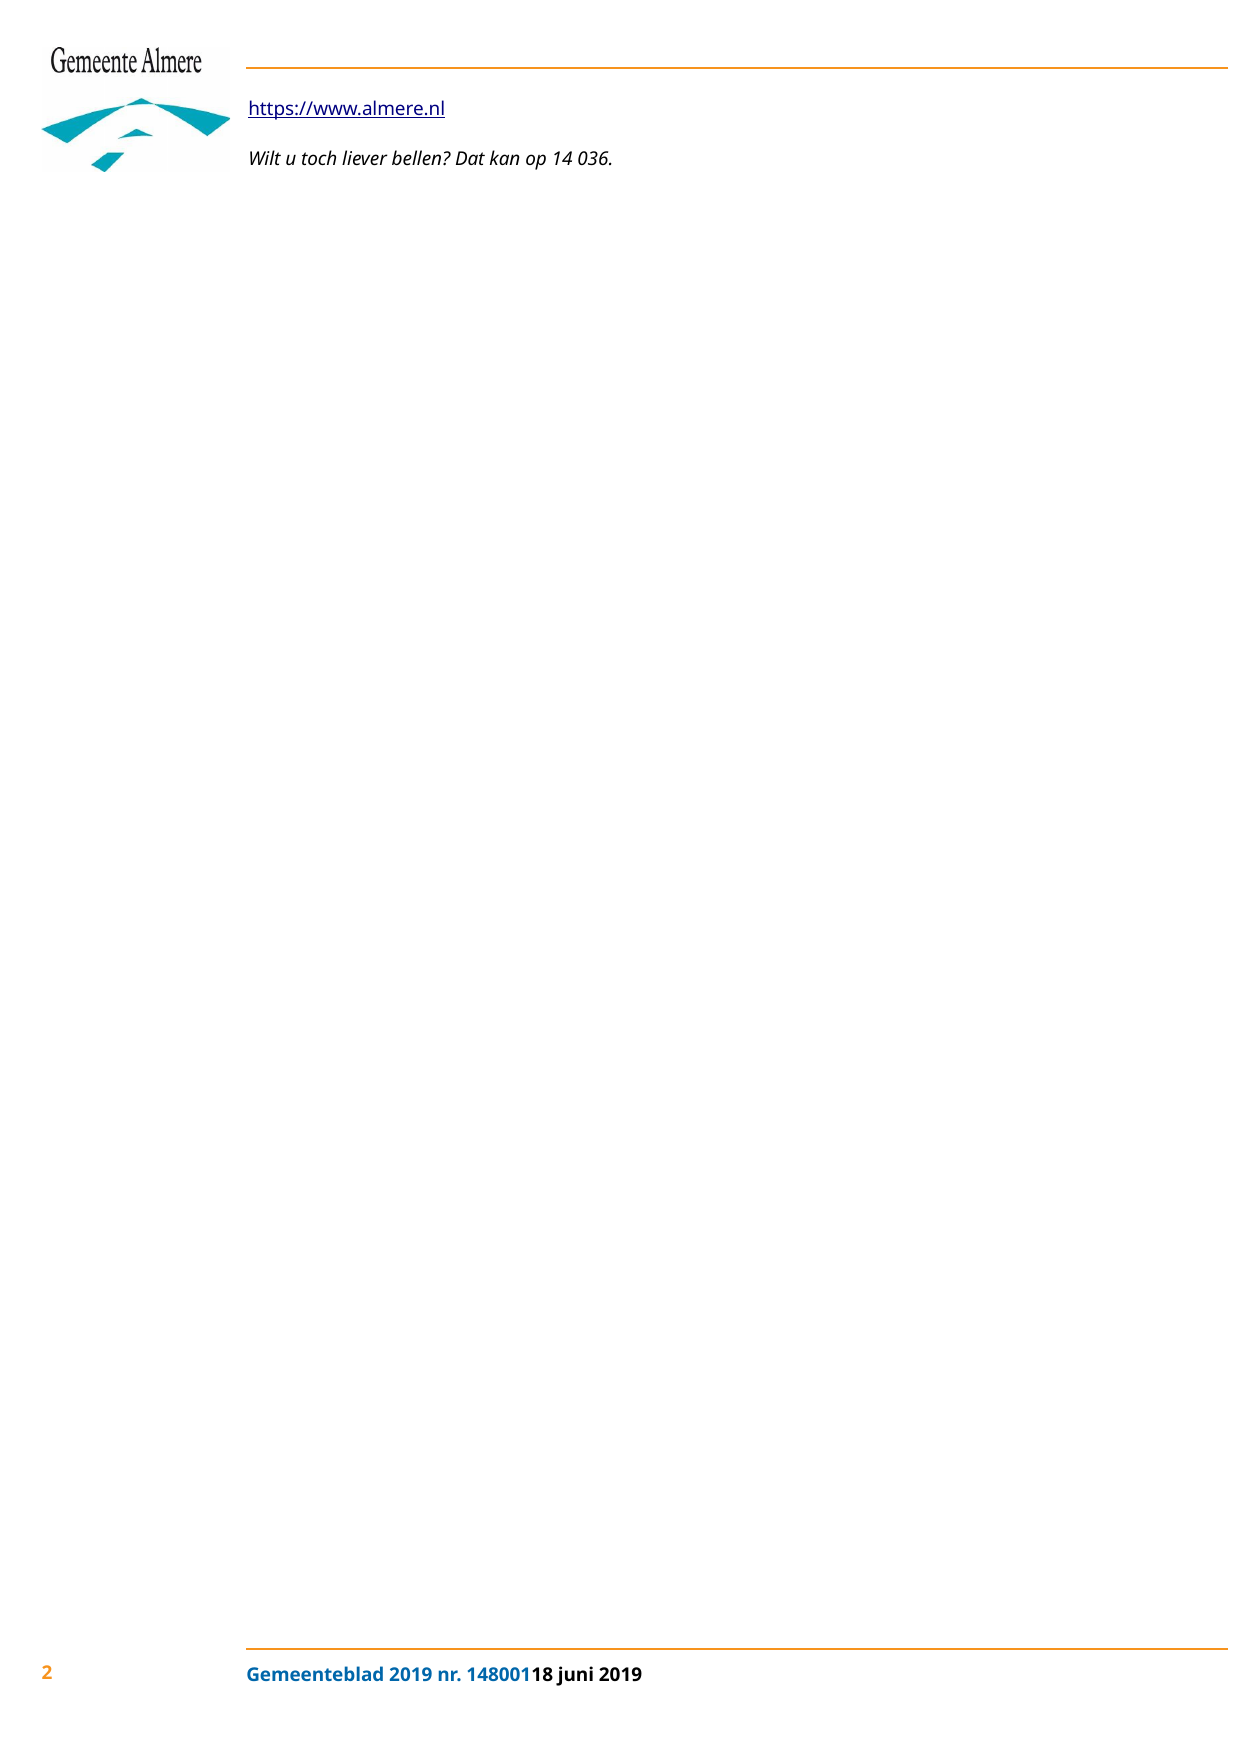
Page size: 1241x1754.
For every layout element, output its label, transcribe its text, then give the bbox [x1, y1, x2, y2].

text Wilt u toch liever bellen? Dat kan op 14 036. [248, 145, 1152, 171]
picture [41, 47, 231, 172]
text https://www.almere.nl [248, 95, 1152, 121]
